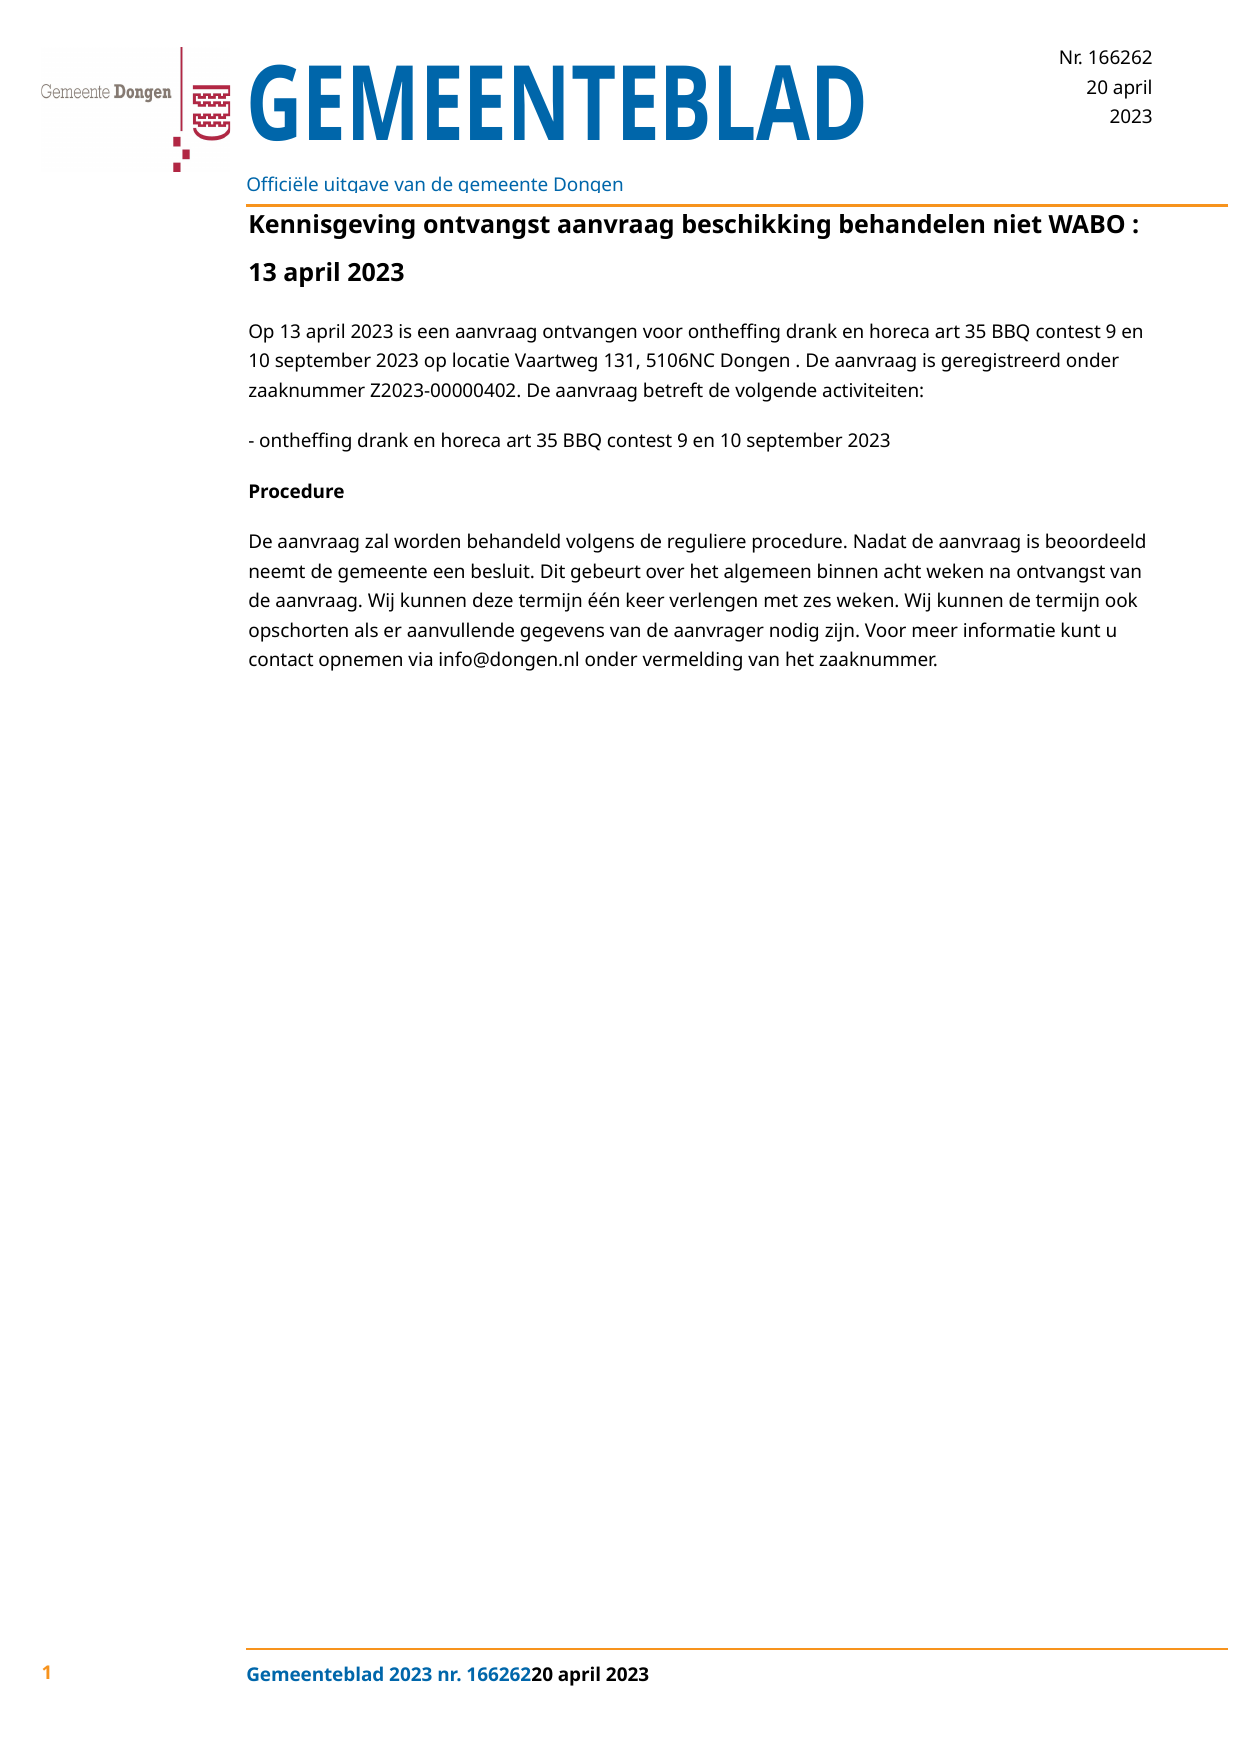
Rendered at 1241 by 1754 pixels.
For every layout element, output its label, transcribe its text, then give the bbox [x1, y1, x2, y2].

text De aanvraag zal worden behandeld volgens de reguliere procedure. Nadat de aanvraag is beoordeeld neemt de gemeente een besluit. Dit gebeurt over het algemeen binnen acht weken na ontvangst van de aanvraag. Wij kunnen deze termijn één keer verlengen met zes weken. Wij kunnen de termijn ook opschorten als er aanvullende gegevens van de aanvrager nodig zijn. Voor meer informatie kunt u contact opnemen via info@dongen.nl onder vermelding van het zaaknummer. [248, 528, 1152, 672]
text - ontheffing drank en horeca art 35 BBQ contest 9 en 10 september 2023 [248, 427, 1152, 453]
text Kennisgeving ontvangst aanvraag beschikking behandelen niet WABO : 13 april 2023 [248, 207, 1152, 288]
text Procedure [248, 478, 1152, 504]
picture [41, 47, 231, 172]
text Op 13 april 2023 is een aanvraag ontvangen voor ontheffing drank en horeca art 35 BBQ contest 9 en 10 september 2023 op locatie Vaartweg 131, 5106NC Dongen . De aanvraag is geregistreerd onder zaaknummer Z2023-00000402. De aanvraag betreft de volgende activiteiten: [248, 318, 1152, 403]
